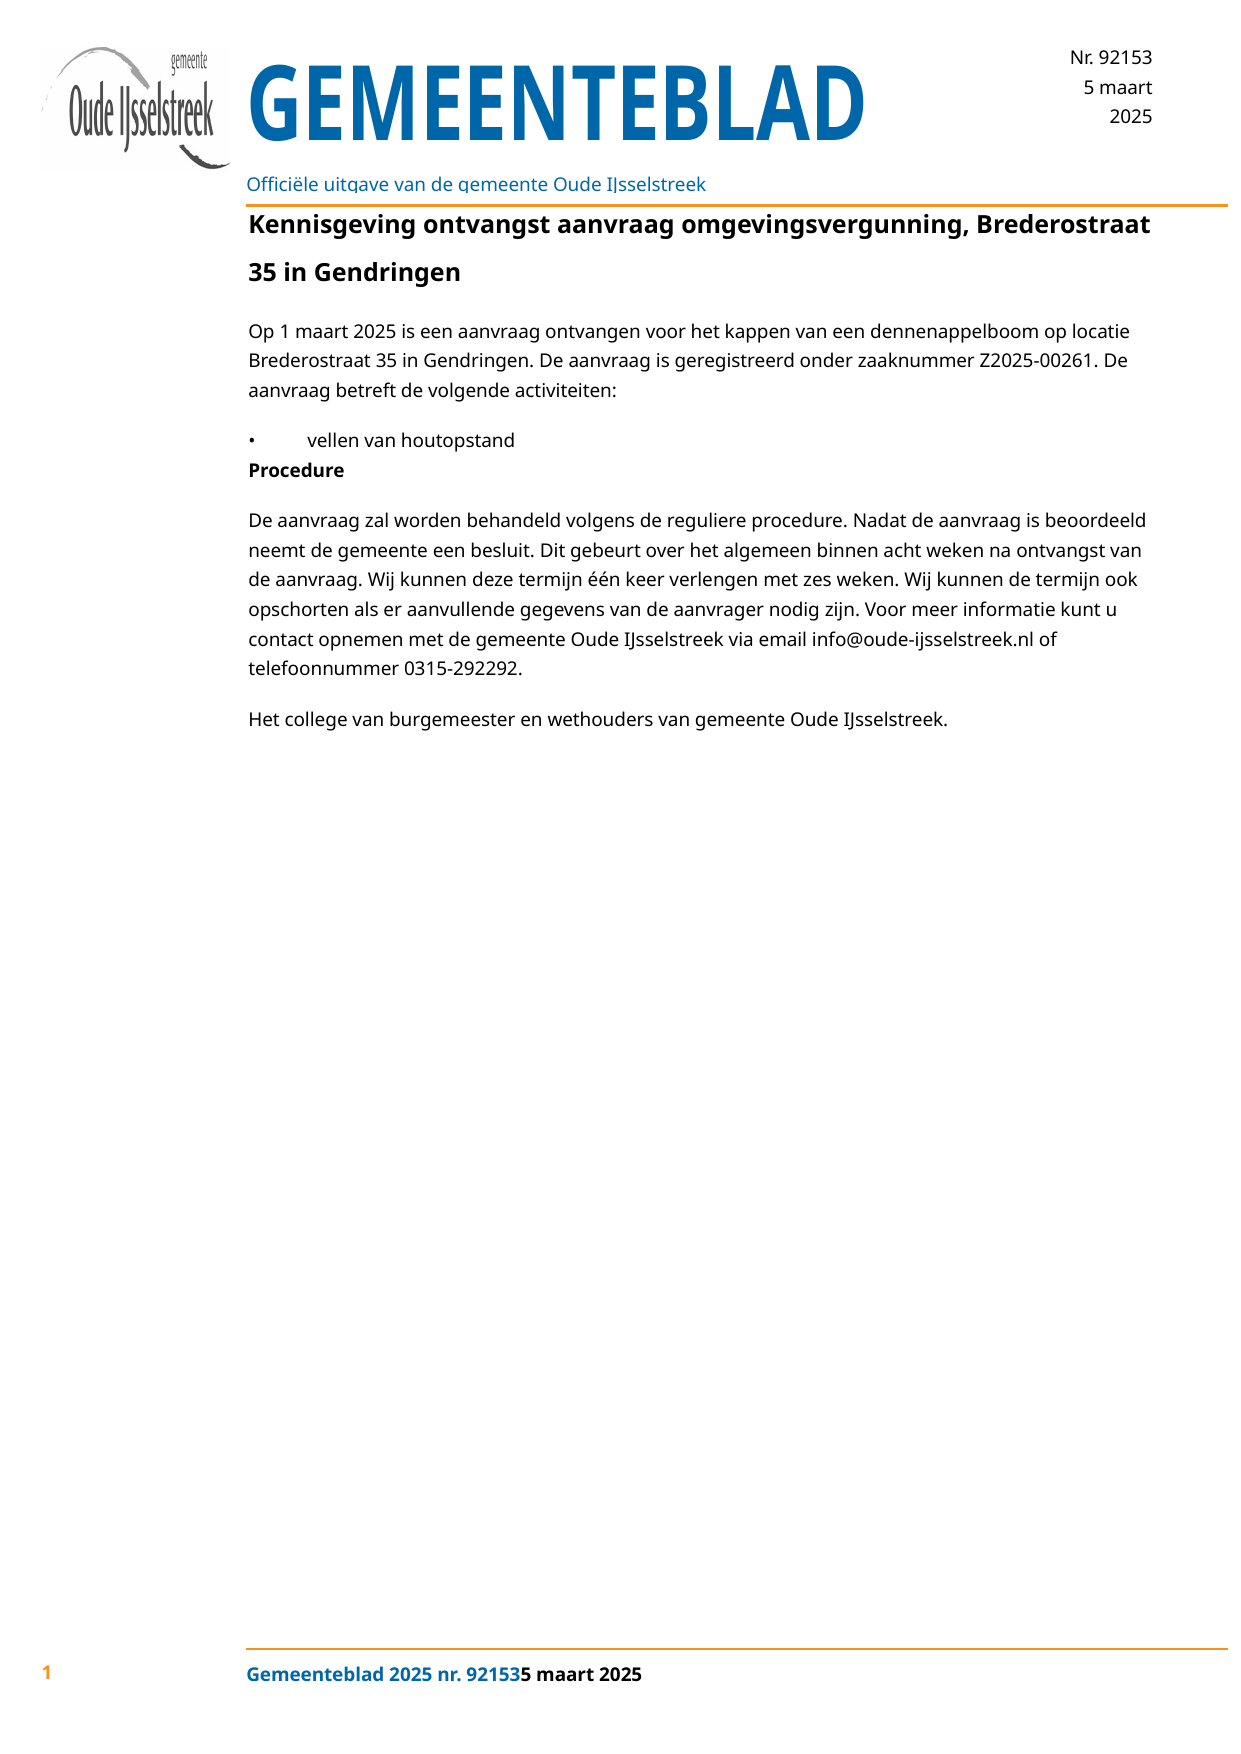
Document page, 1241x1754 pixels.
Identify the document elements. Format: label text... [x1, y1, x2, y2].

text Het college van burgemeester en wethouders van gemeente Oude IJsselstreek. [248, 706, 1152, 732]
picture [41, 47, 231, 172]
text Procedure [248, 457, 1152, 483]
list vellen van houtopstand [248, 427, 1152, 453]
text Op 1 maart 2025 is een aanvraag ontvangen voor het kappen van een dennenappelboom op locatie Brederostraat 35 in Gendringen. De aanvraag is geregistreerd onder zaaknummer Z2025-00261. De aanvraag betreft de volgende activiteiten: [248, 318, 1152, 403]
text De aanvraag zal worden behandeld volgens de reguliere procedure. Nadat de aanvraag is beoordeeld neemt de gemeente een besluit. Dit gebeurt over het algemeen binnen acht weken na ontvangst van de aanvraag. Wij kunnen deze termijn één keer verlengen met zes weken. Wij kunnen de termijn ook opschorten als er aanvullende gegevens van de aanvrager nodig zijn. Voor meer informatie kunt u contact opnemen met de gemeente Oude IJsselstreek via email info@oude-ijsselstreek.nl of telefoonnummer 0315-292292. [248, 507, 1152, 681]
text Kennisgeving ontvangst aanvraag omgevingsvergunning, Brederostraat 35 in Gendringen [248, 207, 1152, 288]
